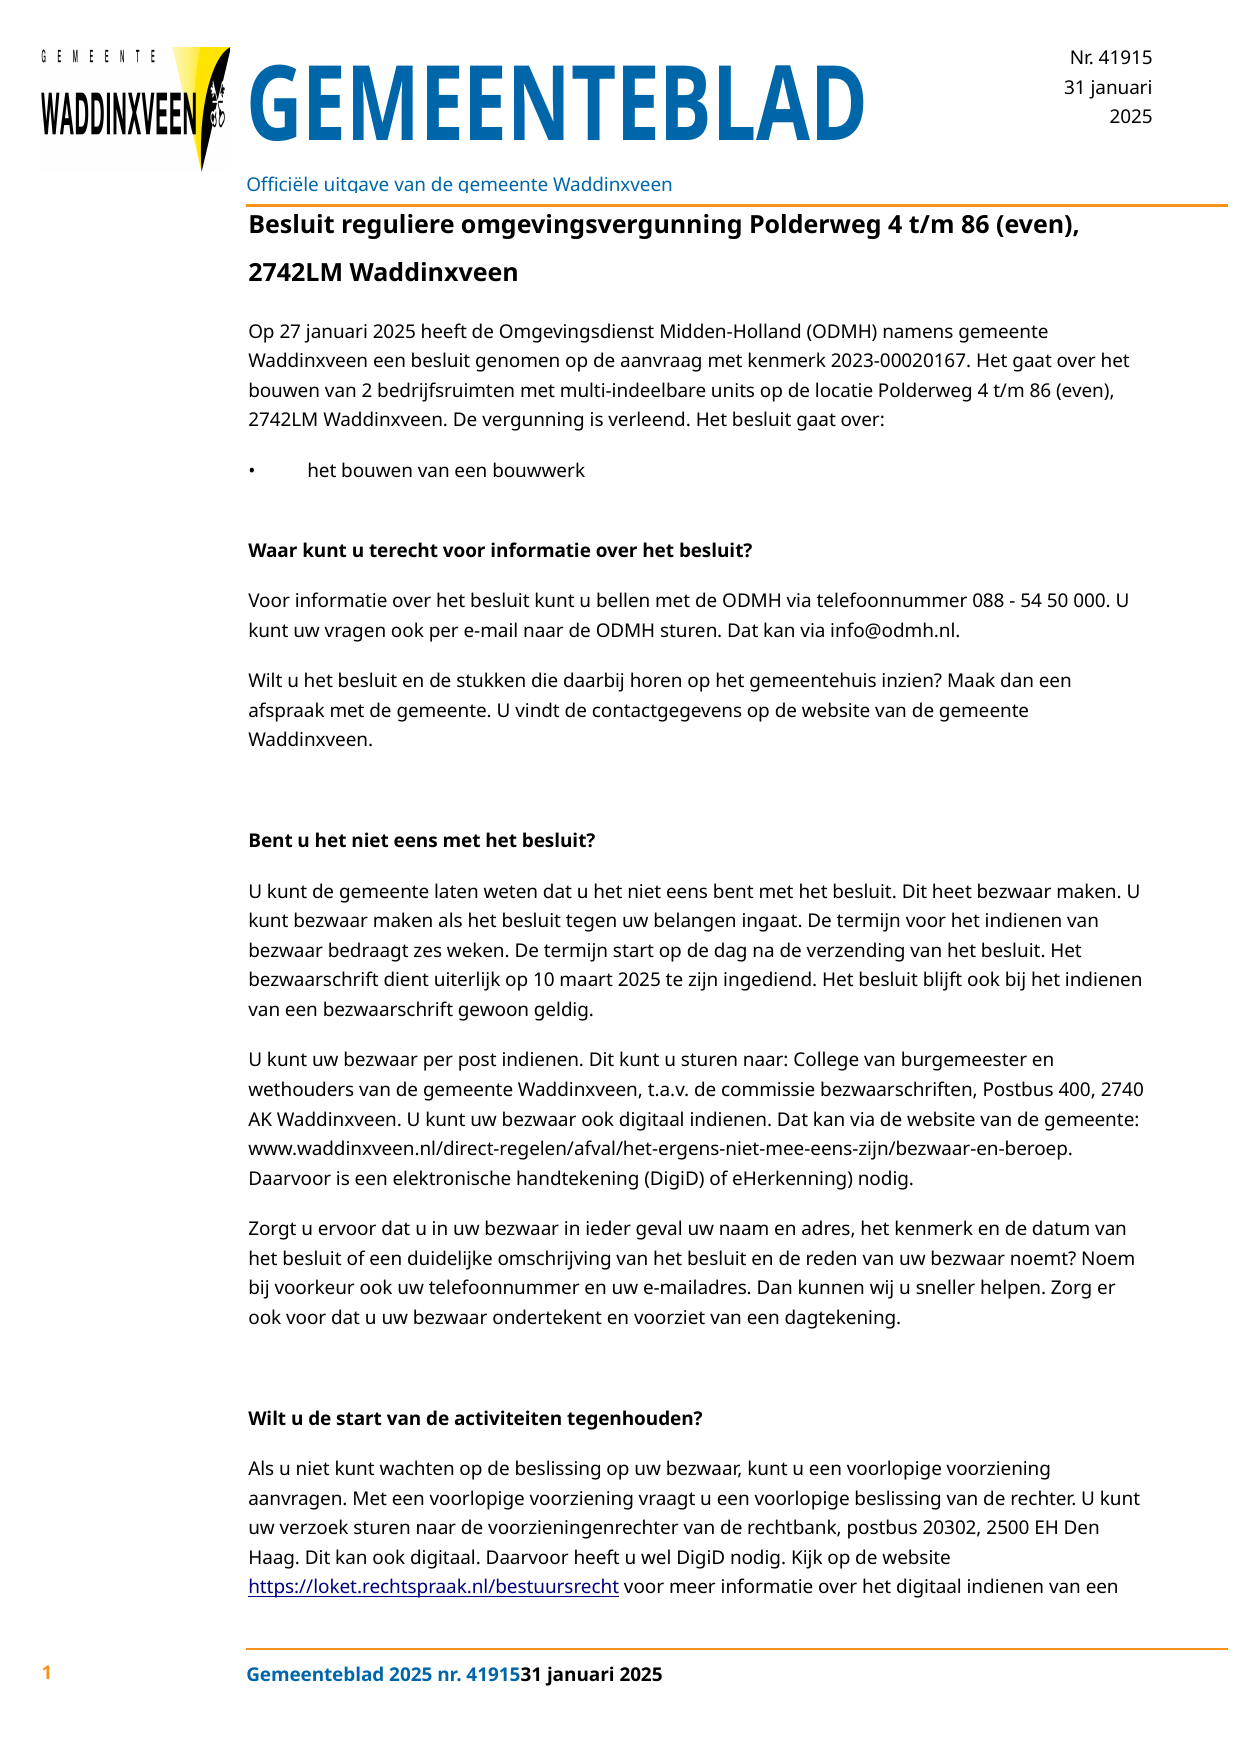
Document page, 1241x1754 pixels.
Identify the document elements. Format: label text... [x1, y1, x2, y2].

text Als u niet kunt wachten op de beslissing op uw bezwaar, kunt u een voorlopige voorziening aanvragen. Met een voorlopige voorziening vraagt u een voorlopige beslissing van de rechter. U kunt uw verzoek sturen naar de voorzieningenrechter van de rechtbank, postbus 20302, 2500 EH Den Haag. Dit kan ook digitaal. Daarvoor heeft u wel DigiD nodig. Kijk op de website https://loket.rechtspraak.nl/bestuursrecht voor meer informatie over het digitaal indienen van een [248, 1455, 1152, 1599]
text Voor informatie over het besluit kunt u bellen met de ODMH via telefoonnummer 088 - 54 50 000. U kunt uw vragen ook per e-mail naar de ODMH sturen. Dat kan via info@odmh.nl. [248, 587, 1152, 643]
text Besluit reguliere omgevingsvergunning Polderweg 4 t/m 86 (even), 2742LM Waddinxveen [248, 207, 1152, 288]
text Bent u het niet eens met het besluit? [248, 827, 1152, 853]
picture [41, 47, 231, 172]
text Op 27 januari 2025 heeft de Omgevingsdienst Midden-Holland (ODMH) namens gemeente Waddinxveen een besluit genomen op de aanvraag met kenmerk 2023-00020167. Het gaat over het bouwen van 2 bedrijfsruimten met multi-indeelbare units op de locatie Polderweg 4 t/m 86 (even), 2742LM Waddinxveen. De vergunning is verleend. Het besluit gaat over: [248, 318, 1152, 432]
text Wilt u de start van de activiteiten tegenhouden? [248, 1405, 1152, 1431]
text U kunt uw bezwaar per post indienen. Dit kunt u sturen naar: College van burgemeester en wethouders van de gemeente Waddinxveen, t.a.v. de commissie bezwaarschriften, Postbus 400, 2740 AK Waddinxveen. U kunt uw bezwaar ook digitaal indienen. Dat kan via de website van de gemeente: www.waddinxveen.nl/direct-regelen/afval/het-ergens-niet-mee-eens-zijn/bezwaar-en-beroep. Daarvoor is een elektronische handtekening (DigiD) of eHerkenning) nodig. [248, 1047, 1152, 1191]
text U kunt de gemeente laten weten dat u het niet eens bent met het besluit. Dit heet bezwaar maken. U kunt bezwaar maken als het besluit tegen uw belangen ingaat. De termijn voor het indienen van bezwaar bedraagt zes weken. De termijn start op de dag na de verzending van het besluit. Het bezwaarschrift dient uiterlijk op 10 maart 2025 te zijn ingediend. Het besluit blijft ook bij het indienen van een bezwaarschrift gewoon geldig. [248, 878, 1152, 1022]
text Zorgt u ervoor dat u in uw bezwaar in ieder geval uw naam en adres, het kenmerk en de datum van het besluit of een duidelijke omschrijving van het besluit en de reden van uw bezwaar noemt? Noem bij voorkeur ook uw telefoonnummer en uw e-mailadres. Dan kunnen wij u sneller helpen. Zorg er ook voor dat u uw bezwaar ondertekent en voorziet van een dagtekening. [248, 1215, 1152, 1330]
text Wilt u het besluit en de stukken die daarbij horen op het gemeentehuis inzien? Maak dan een afspraak met de gemeente. U vindt de contactgegevens op de website van de gemeente Waddinxveen. [248, 667, 1152, 752]
list het bouwen van een bouwwerk [248, 457, 1152, 483]
text Waar kunt u terecht voor informatie over het besluit? [248, 537, 1152, 563]
